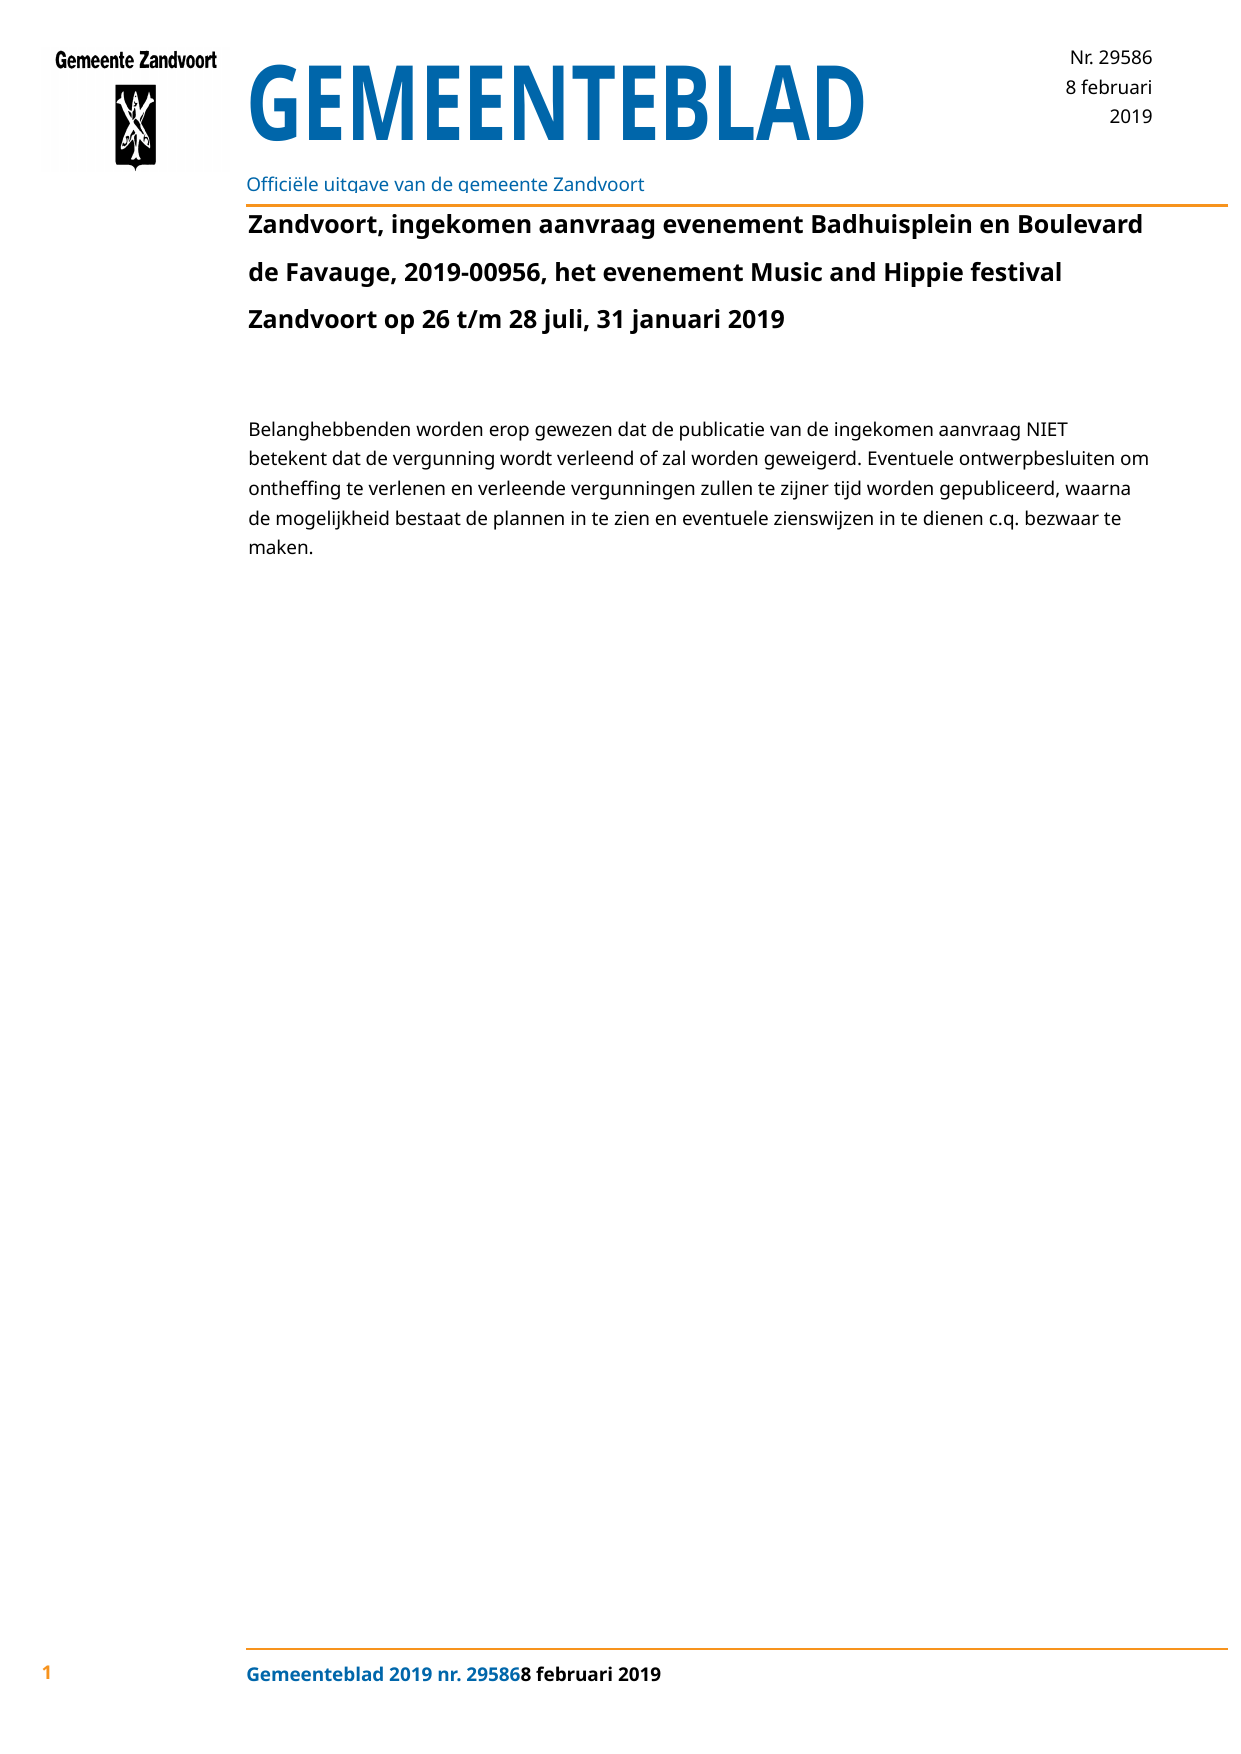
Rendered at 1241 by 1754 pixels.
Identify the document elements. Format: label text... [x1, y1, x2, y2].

picture [41, 47, 231, 172]
text Belanghebbenden worden erop gewezen dat de publicatie van de ingekomen aanvraag NIET betekent dat de vergunning wordt verleend of zal worden geweigerd. Eventuele ontwerpbesluiten om ontheffing te verlenen en verleende vergunningen zullen te zijner tijd worden gepubliceerd, waarna de mogelijkheid bestaat de plannen in te zien en eventuele zienswijzen in te dienen c.q. bezwaar te maken. [248, 416, 1152, 560]
text Zandvoort, ingekomen aanvraag evenement Badhuisplein en Boulevard de Favauge, 2019-00956, het evenement Music and Hippie festival Zandvoort op 26 t/m 28 juli, 31 januari 2019 [248, 207, 1152, 336]
